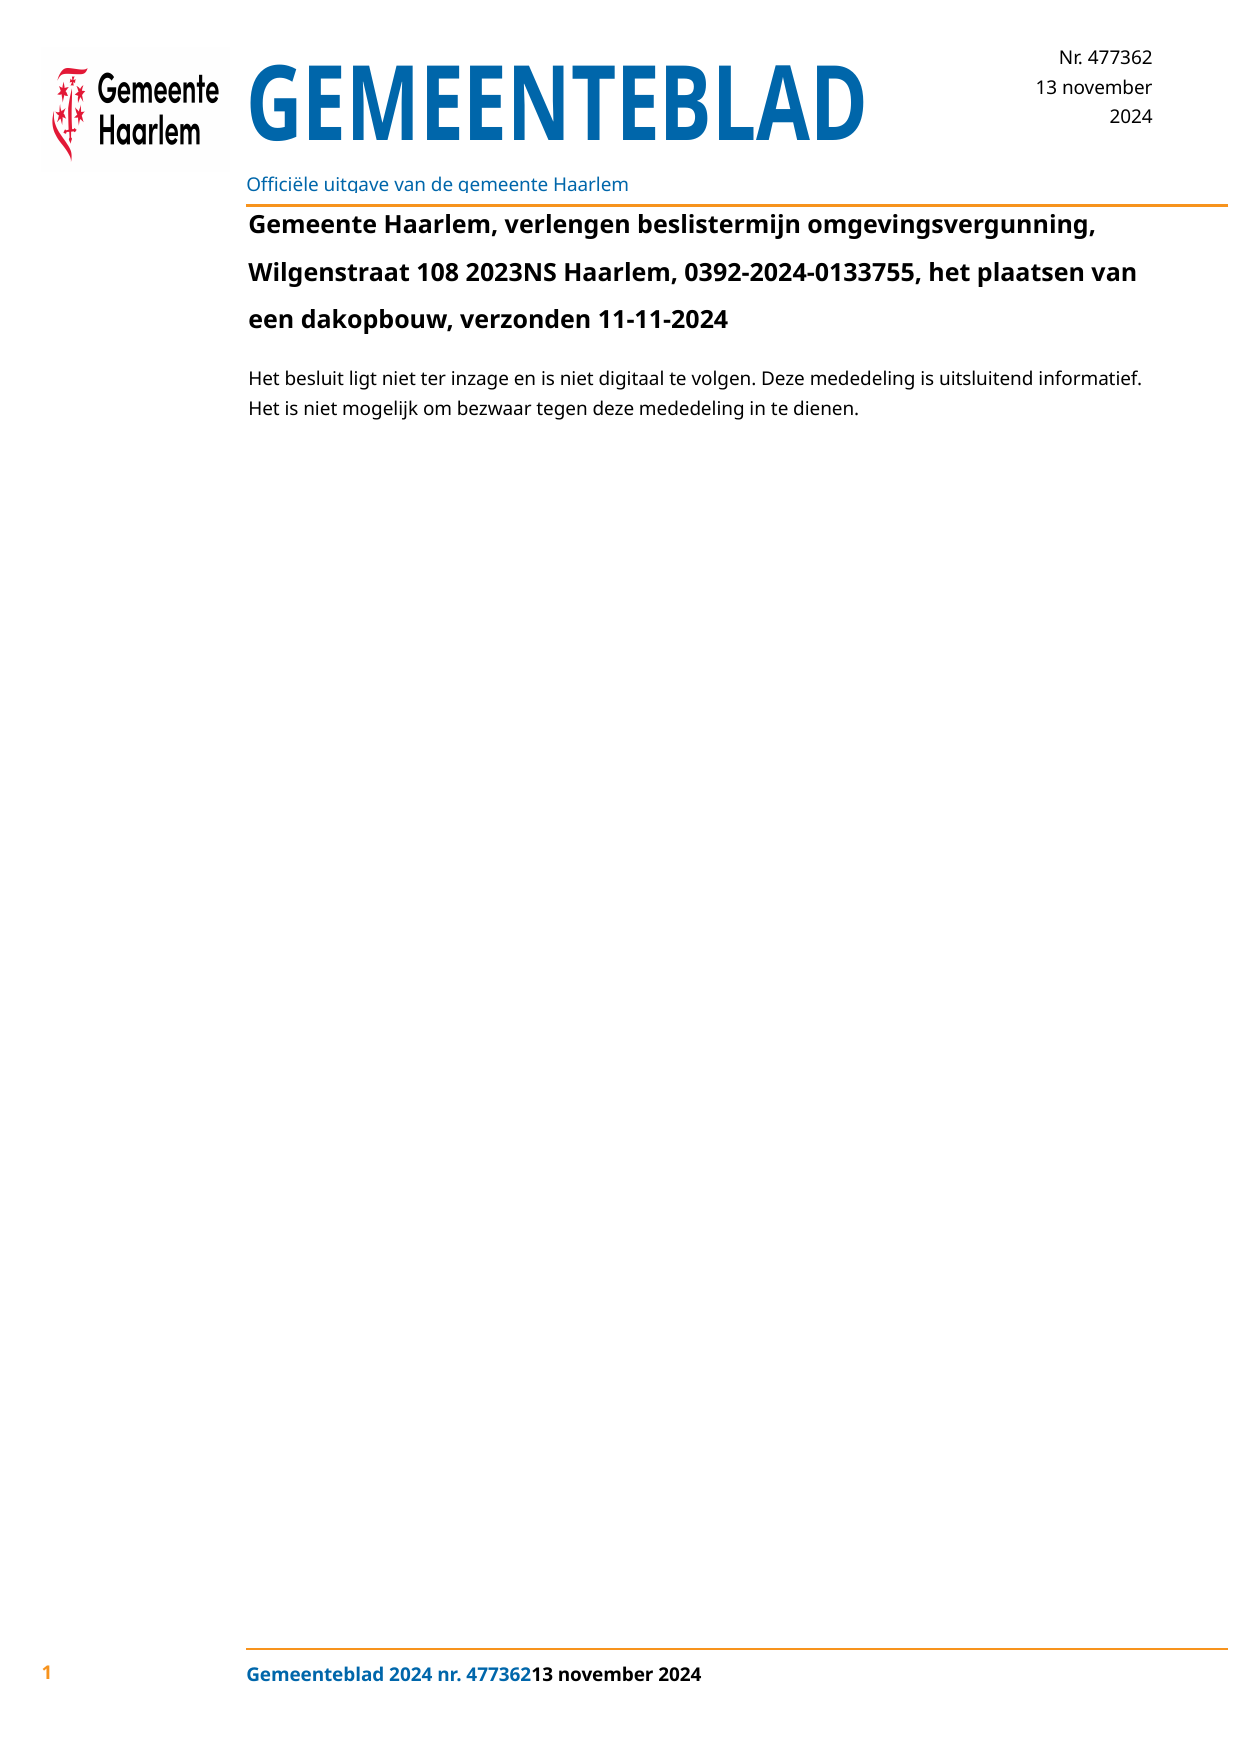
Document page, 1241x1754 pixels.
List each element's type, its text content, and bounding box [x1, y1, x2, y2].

text Het besluit ligt niet ter inzage en is niet digitaal te volgen. Deze mededeling is uitsluitend informatief. Het is niet mogelijk om bezwaar tegen deze mededeling in te dienen. [248, 366, 1152, 421]
text Gemeente Haarlem, verlengen beslistermijn omgevingsvergunning, Wilgenstraat 108 2023NS Haarlem, 0392-2024-0133755, het plaatsen van een dakopbouw, verzonden 11-11-2024 [248, 207, 1152, 336]
picture [41, 47, 231, 172]
